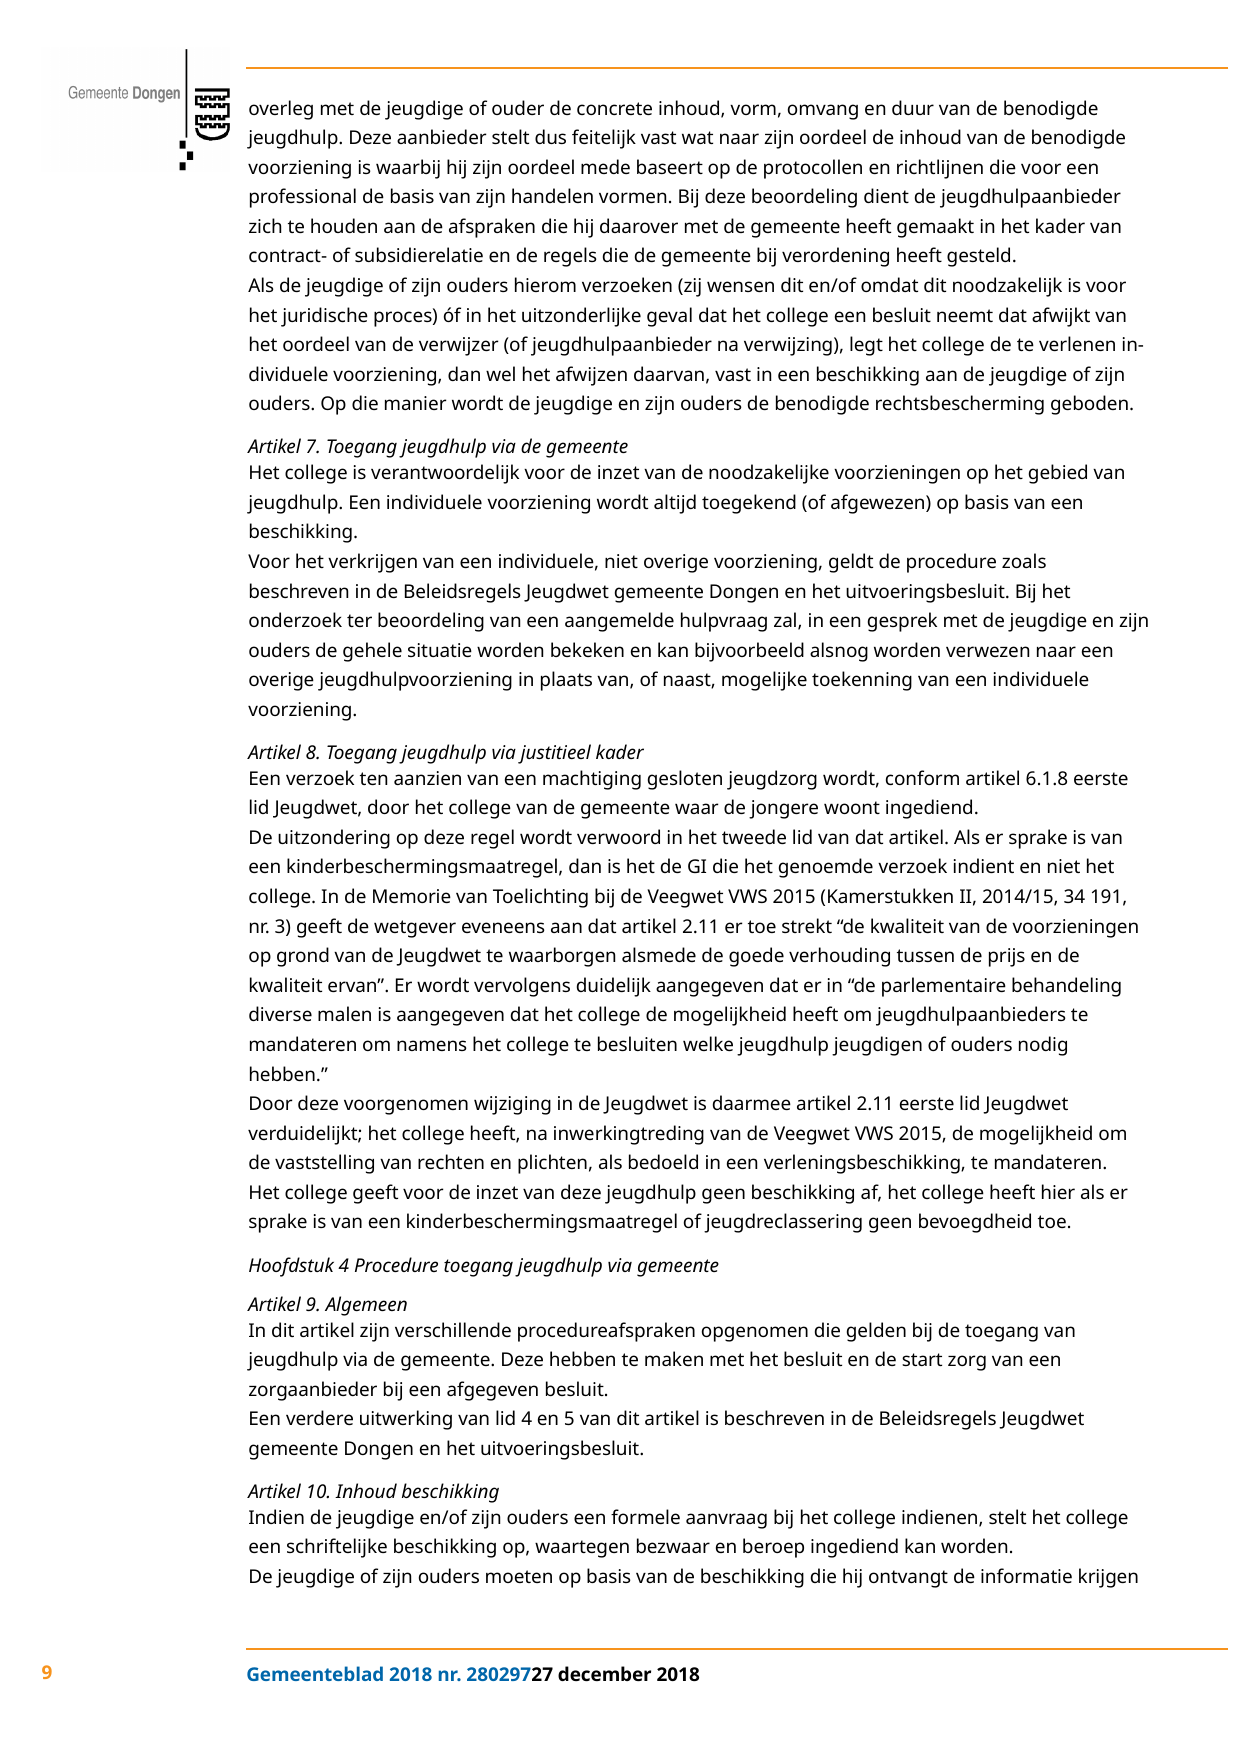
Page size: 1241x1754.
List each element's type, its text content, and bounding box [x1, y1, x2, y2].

text Artikel 9. Algemeen [248, 1291, 1152, 1317]
text Artikel 8. Toegang jeugdhulp via justitieel kader [248, 739, 1152, 765]
picture [41, 47, 231, 172]
text Een verzoek ten aanzien van een machtiging gesloten jeugdzorg wordt, conform artikel 6.1.8 eerste lid Jeugdwet, door het college van de gemeente waar de jongere woont ingediend. [248, 765, 1152, 820]
text In dit artikel zijn verschillende procedureafspraken opgenomen die gelden bij de toegang van jeugdhulp via de gemeente. Deze hebben te maken met het besluit en de start zorg van een zorgaanbieder bij een afgegeven besluit. [248, 1317, 1152, 1402]
text Artikel 7. Toegang jeugdhulp via de gemeente [248, 434, 1152, 459]
text overleg met de jeugdige of ouder de concrete inhoud, vorm, omvang en duur van de benodigde jeugdhulp. Deze aanbieder stelt dus feitelijk vast wat naar zijn oordeel de inhoud van de benodigde voorziening is waarbij hij zijn oordeel mede baseert op de protocollen en richtlijnen die voor een professional de basis van zijn handelen vormen. Bij deze beoordeling dient de jeugdhulpaanbieder zich te houden aan de afspraken die hij daarover met de gemeente heeft gemaakt in het kader van contract- of subsidierelatie en de regels die de gemeente bij verordening heeft gesteld. [248, 95, 1152, 268]
text Een verdere uitwerking van lid 4 en 5 van dit artikel is beschreven in de Beleidsregels Jeugdwet gemeente Dongen en het uitvoeringsbesluit. [248, 1406, 1152, 1461]
text Het college geeft voor de inzet van deze jeugdhulp geen beschikking af, het college heeft hier als er sprake is van een kinderbeschermingsmaatregel of jeugdreclassering geen bevoegdheid toe. [248, 1179, 1152, 1234]
text Indien de jeugdige en/of zijn ouders een formele aanvraag bij het college indienen, stelt het college een schriftelijke beschikking op, waartegen bezwaar en beroep ingediend kan worden. [248, 1504, 1152, 1559]
text Voor het verkrijgen van een individuele, niet overige voorziening, geldt de procedure zoals beschreven in de Beleidsregels Jeugdwet gemeente Dongen en het uitvoeringsbesluit. Bij het onderzoek ter beoordeling van een aangemelde hulpvraag zal, in een gesprek met de jeugdige en zijn ouders de gehele situatie worden bekeken en kan bijvoorbeeld alsnog worden verwezen naar een overige jeugdhulpvoorziening in plaats van, of naast, mogelijke toekenning van een individuele voorziening. [248, 548, 1152, 722]
text Hoofdstuk 4 Procedure toegang jeugdhulp via gemeente [248, 1252, 1152, 1278]
text De jeugdige of zijn ouders moeten op basis van de beschikking die hij ontvangt de informatie krijgen [248, 1563, 1152, 1589]
text Als de jeugdige of zijn ouders hierom verzoeken (zij wensen dit en/of omdat dit noodzakelijk is voor het juridische proces) óf in het uitzonderlijke geval dat het college een besluit neemt dat afwijkt van het oordeel van de verwijzer (of jeugdhulpaanbieder na verwijzing), legt het college de te verlenen in-dividuele voorziening, dan wel het afwijzen daarvan, vast in een beschikking aan de jeugdige of zijn ouders. Op die manier wordt de jeugdige en zijn ouders de benodigde rechtsbescherming geboden. [248, 272, 1152, 416]
text Artikel 10. Inhoud beschikking [248, 1478, 1152, 1504]
text Door deze voorgenomen wijziging in de Jeugdwet is daarmee artikel 2.11 eerste lid Jeugdwet verduidelijkt; het college heeft, na inwerkingtreding van de Veegwet VWS 2015, de mogelijkheid om de vaststelling van rechten en plichten, als bedoeld in een verleningsbeschikking, te mandateren. [248, 1090, 1152, 1175]
text De uitzondering op deze regel wordt verwoord in het tweede lid van dat artikel. Als er sprake is van een kinderbeschermingsmaatregel, dan is het de GI die het genoemde verzoek indient en niet het college. In de Memorie van Toelichting bij de Veegwet VWS 2015 (Kamerstukken II, 2014/15, 34 191, nr. 3) geeft de wetgever eveneens aan dat artikel 2.11 er toe strekt “de kwaliteit van de voorzieningen op grond van de Jeugdwet te waarborgen alsmede de goede verhouding tussen de prijs en de kwaliteit ervan”. Er wordt vervolgens duidelijk aangegeven dat er in “de parlementaire behandeling diverse malen is aangegeven dat het college de mogelijkheid heeft om jeugdhulpaanbieders te mandateren om namens het college te besluiten welke jeugdhulp jeugdigen of ouders nodig hebben.” [248, 824, 1152, 1087]
text Het college is verantwoordelijk voor de inzet van de noodzakelijke voorzieningen op het gebied van jeugdhulp. Een individuele voorziening wordt altijd toegekend (of afgewezen) op basis van een beschikking. [248, 459, 1152, 544]
